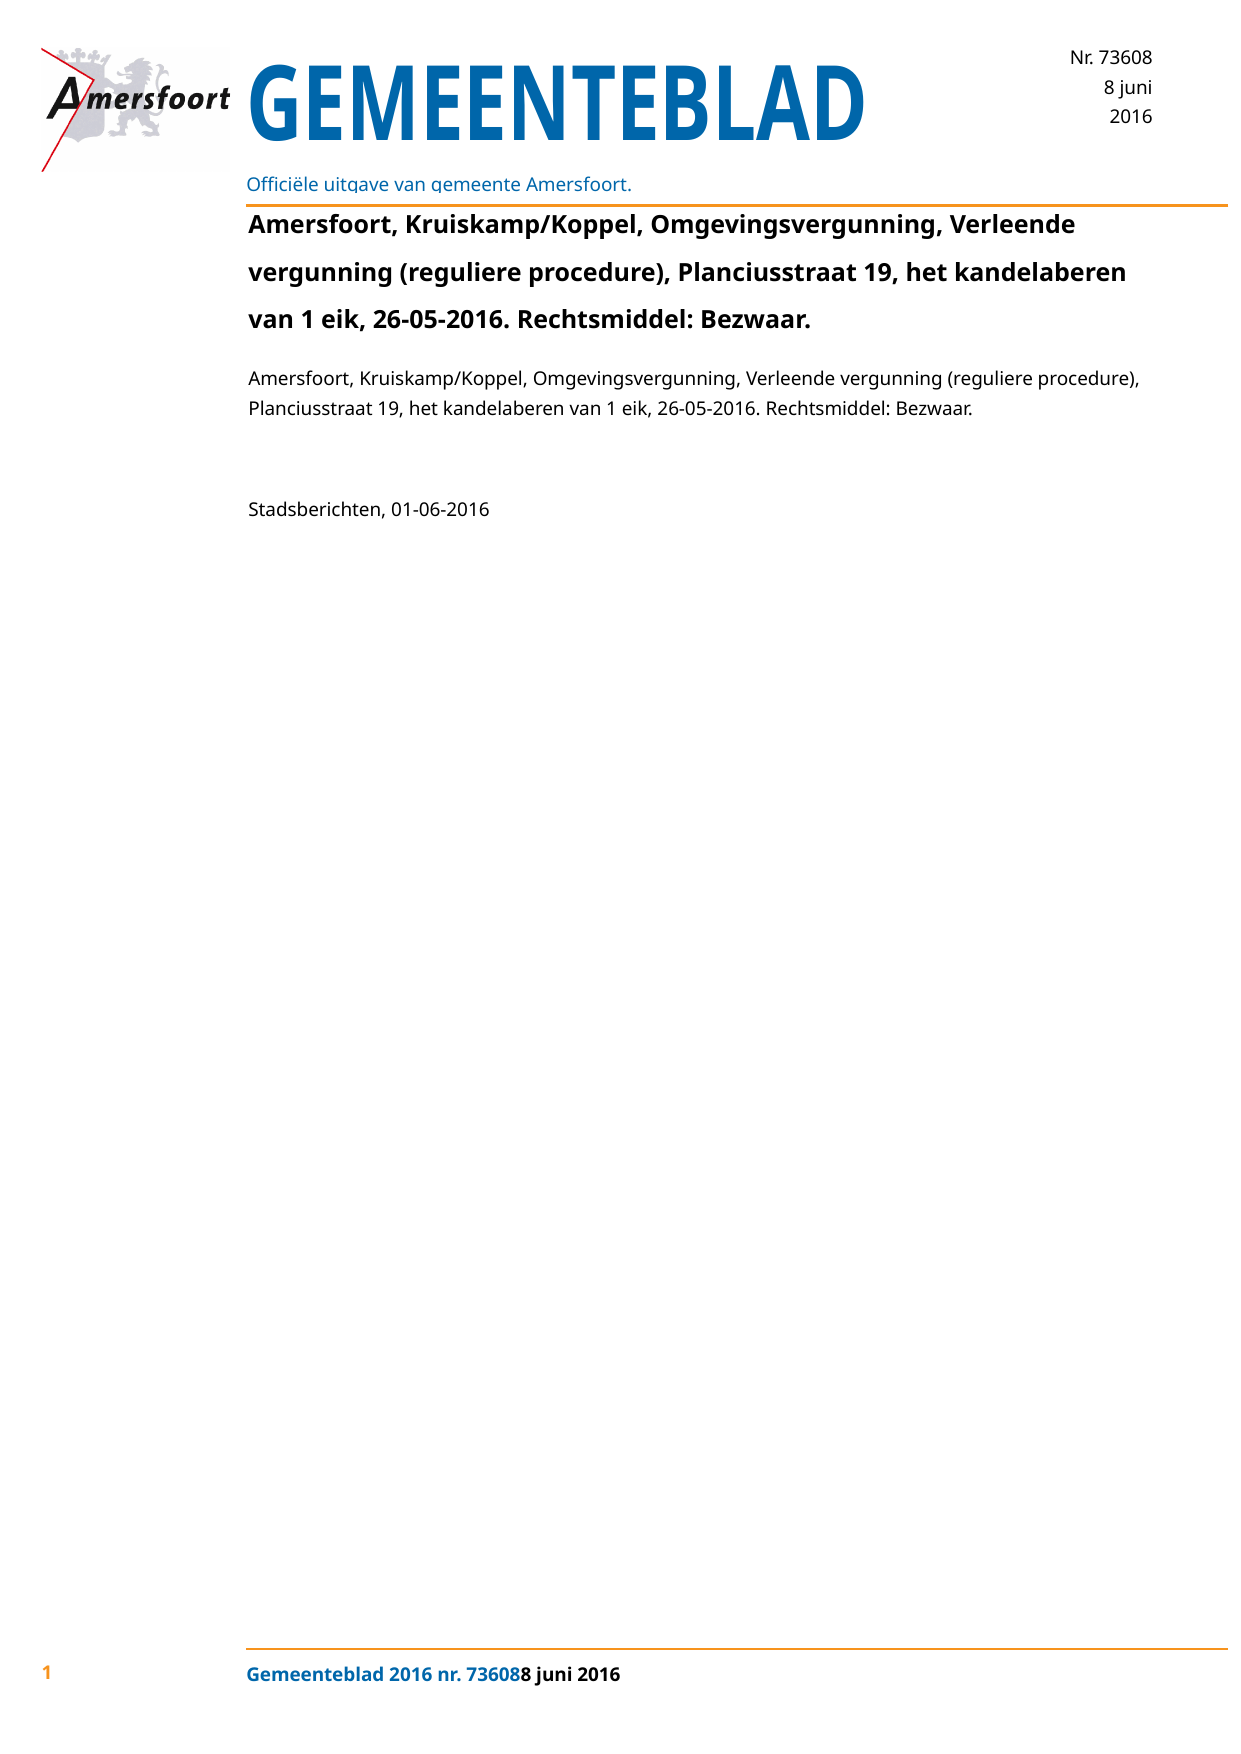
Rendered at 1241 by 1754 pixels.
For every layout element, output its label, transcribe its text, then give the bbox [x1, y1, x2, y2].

text Amersfoort, Kruiskamp/Koppel, Omgevingsvergunning, Verleende vergunning (reguliere procedure), Planciusstraat 19, het kandelaberen van 1 eik, 26-05-2016. Rechtsmiddel: Bezwaar. [248, 207, 1152, 336]
picture [41, 47, 231, 172]
text Stadsberichten, 01-06-2016 [248, 496, 1152, 522]
text Amersfoort, Kruiskamp/Koppel, Omgevingsvergunning, Verleende vergunning (reguliere procedure), Planciusstraat 19, het kandelaberen van 1 eik, 26-05-2016. Rechtsmiddel: Bezwaar. [248, 366, 1152, 421]
